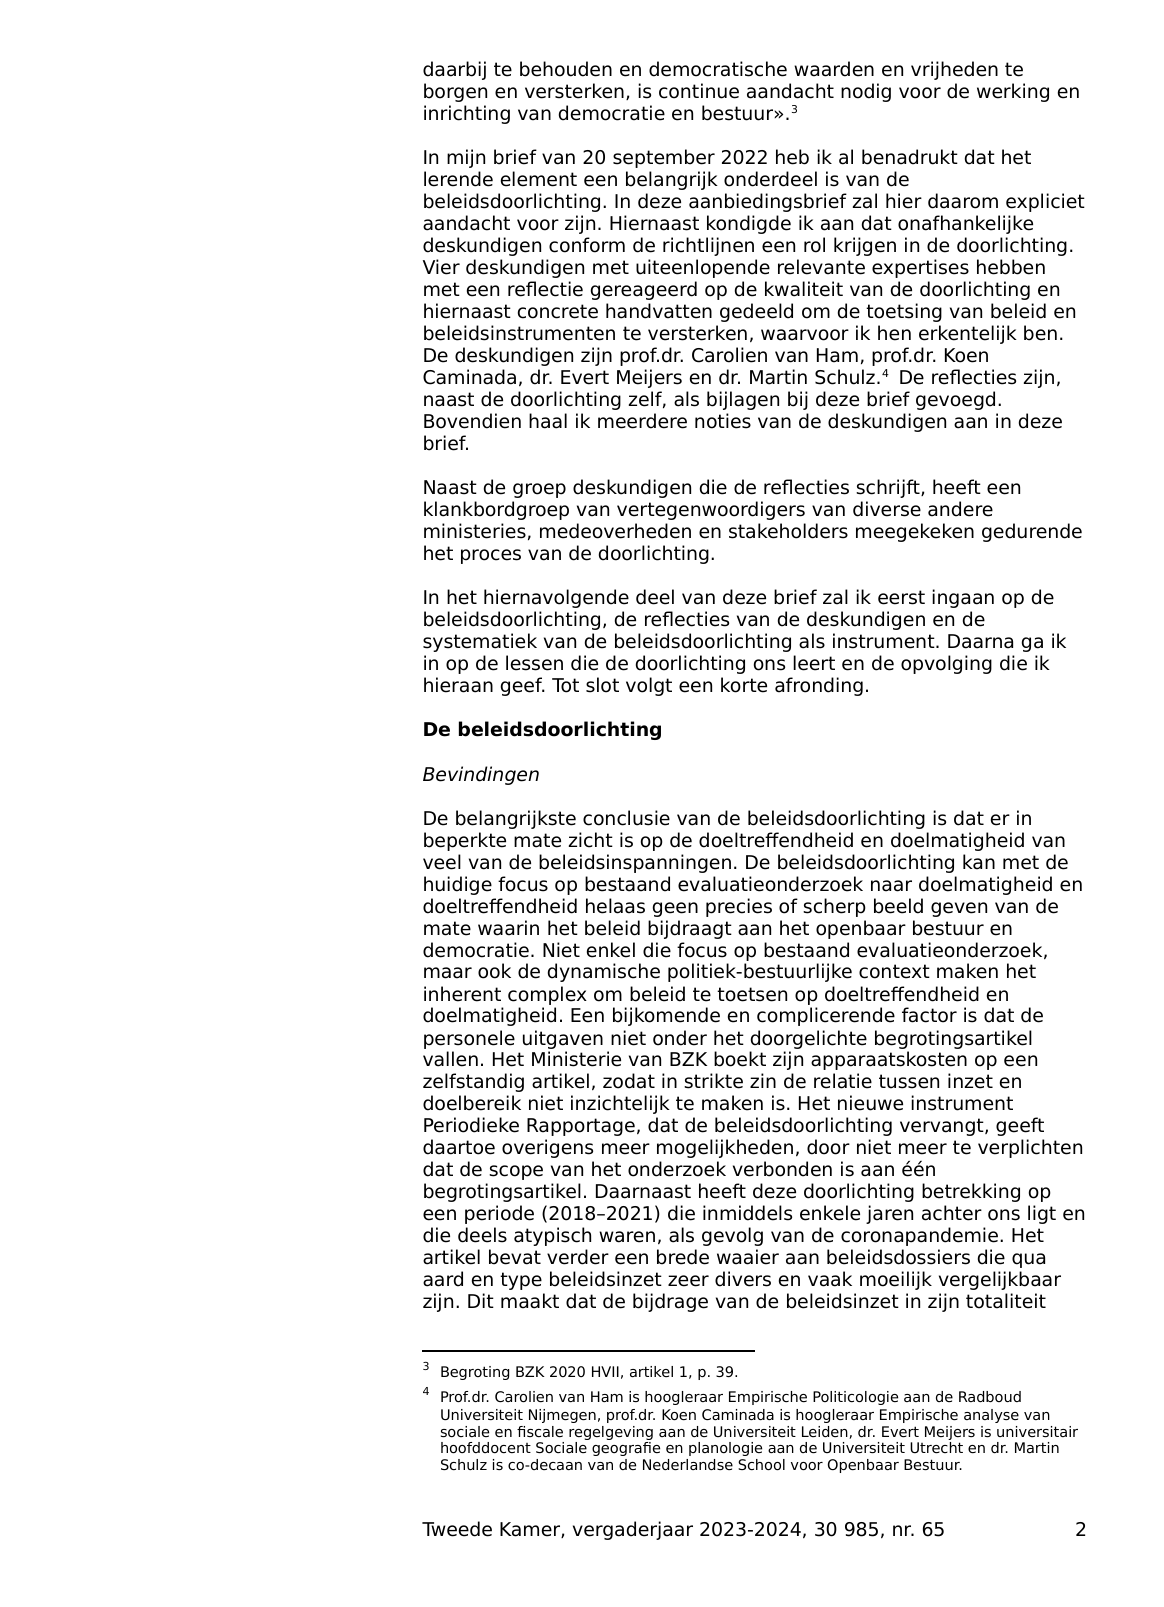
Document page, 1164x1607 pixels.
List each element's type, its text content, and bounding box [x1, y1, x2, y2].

text In het hiernavolgende deel van deze brief zal ik eerst ingaan op de beleidsdoorlichting, de reflecties van de deskundigen en de systematiek van de beleidsdoorlichting als instrument. Daarna ga ik in op de lessen die de doorlichting ons leert en de opvolging die ik hieraan geef. Tot slot volgt een korte afronding. [422, 587, 1087, 697]
text Naast de groep deskundigen die de reflecties schrijft, heeft een klankbordgroep van vertegenwoordigers van diverse andere ministeries, medeoverheden en stakeholders meegekeken gedurende het proces van de doorlichting. [422, 477, 1087, 565]
subtitle Bevindingen [422, 763, 1087, 785]
text In mijn brief van 20 september 2022 heb ik al benadrukt dat het lerende element een belangrijk onderdeel is van de beleidsdoorlichting. In deze aanbiedingsbrief zal hier daarom expliciet aandacht voor zijn. Hiernaast kondigde ik aan dat onafhankelijke deskundigen conform de richtlijnen een rol krijgen in de doorlichting. Vier deskundigen met uiteenlopende relevante expertises hebben met een reflectie gereageerd op de kwaliteit van de doorlichting en hiernaast concrete handvatten gedeeld om de toetsing van beleid en beleidsinstrumenten te versterken, waarvoor ik hen erkentelijk ben. De deskundigen zijn prof.dr. Carolien van Ham, prof.dr. Koen Caminada, dr. Evert Meijers en dr. Martin Schulz. De reflecties zijn, naast de doorlichting zelf, als bijlagen bij deze brief gevoegd. Bovendien haal ik meerdere noties van de deskundigen aan in deze brief. [422, 147, 1087, 455]
text daarbij te behouden en democratische waarden en vrijheden te borgen en versterken, is continue aandacht nodig voor de werking en inrichting van democratie en bestuur». [422, 59, 1087, 125]
text Begroting BZK 2020 HVII, artikel 1, p. 39. [422, 1360, 1087, 1382]
subtitle De beleidsdoorlichting [422, 719, 1087, 741]
text Prof.dr. Carolien van Ham is hoogleraar Empirische Politicologie aan de Radboud Universiteit Nijmegen, prof.dr. Koen Caminada is hoogleraar Empirische analyse van sociale en fiscale regelgeving aan de Universiteit Leiden, dr. Evert Meijers is universitair hoofddocent Sociale geografie en planologie aan de Universiteit Utrecht en dr. Martin Schulz is co-decaan van de Nederlandse School voor Openbaar Bestuur. [422, 1385, 1087, 1474]
text De belangrijkste conclusie van de beleidsdoorlichting is dat er in beperkte mate zicht is op de doeltreffendheid en doelmatigheid van veel van de beleidsinspanningen. De beleidsdoorlichting kan met de huidige focus op bestaand evaluatieonderzoek naar doelmatigheid en doeltreffendheid helaas geen precies of scherp beeld geven van de mate waarin het beleid bijdraagt aan het openbaar bestuur en democratie. Niet enkel die focus op bestaand evaluatieonderzoek, maar ook de dynamische politiek-bestuurlijke context maken het inherent complex om beleid te toetsen op doeltreffendheid en doelmatigheid. Een bijkomende en complicerende factor is dat de personele uitgaven niet onder het doorgelichte begrotingsartikel vallen. Het Ministerie van BZK boekt zijn apparaatskosten op een zelfstandig artikel, zodat in strikte zin de relatie tussen inzet en doelbereik niet inzichtelijk te maken is. Het nieuwe instrument Periodieke Rapportage, dat de beleidsdoorlichting vervangt, geeft daartoe overigens meer mogelijkheden, door niet meer te verplichten dat de scope van het onderzoek verbonden is aan één begrotingsartikel. Daarnaast heeft deze doorlichting betrekking op een periode (2018–2021) die inmiddels enkele jaren achter ons ligt en die deels atypisch waren, als gevolg van de coronapandemie. Het artikel bevat verder een brede waaier aan beleidsdossiers die qua aard en type beleidsinzet zeer divers en vaak moeilijk vergelijkbaar zijn. Dit maakt dat de bijdrage van de beleidsinzet in zijn totaliteit [422, 808, 1087, 1313]
